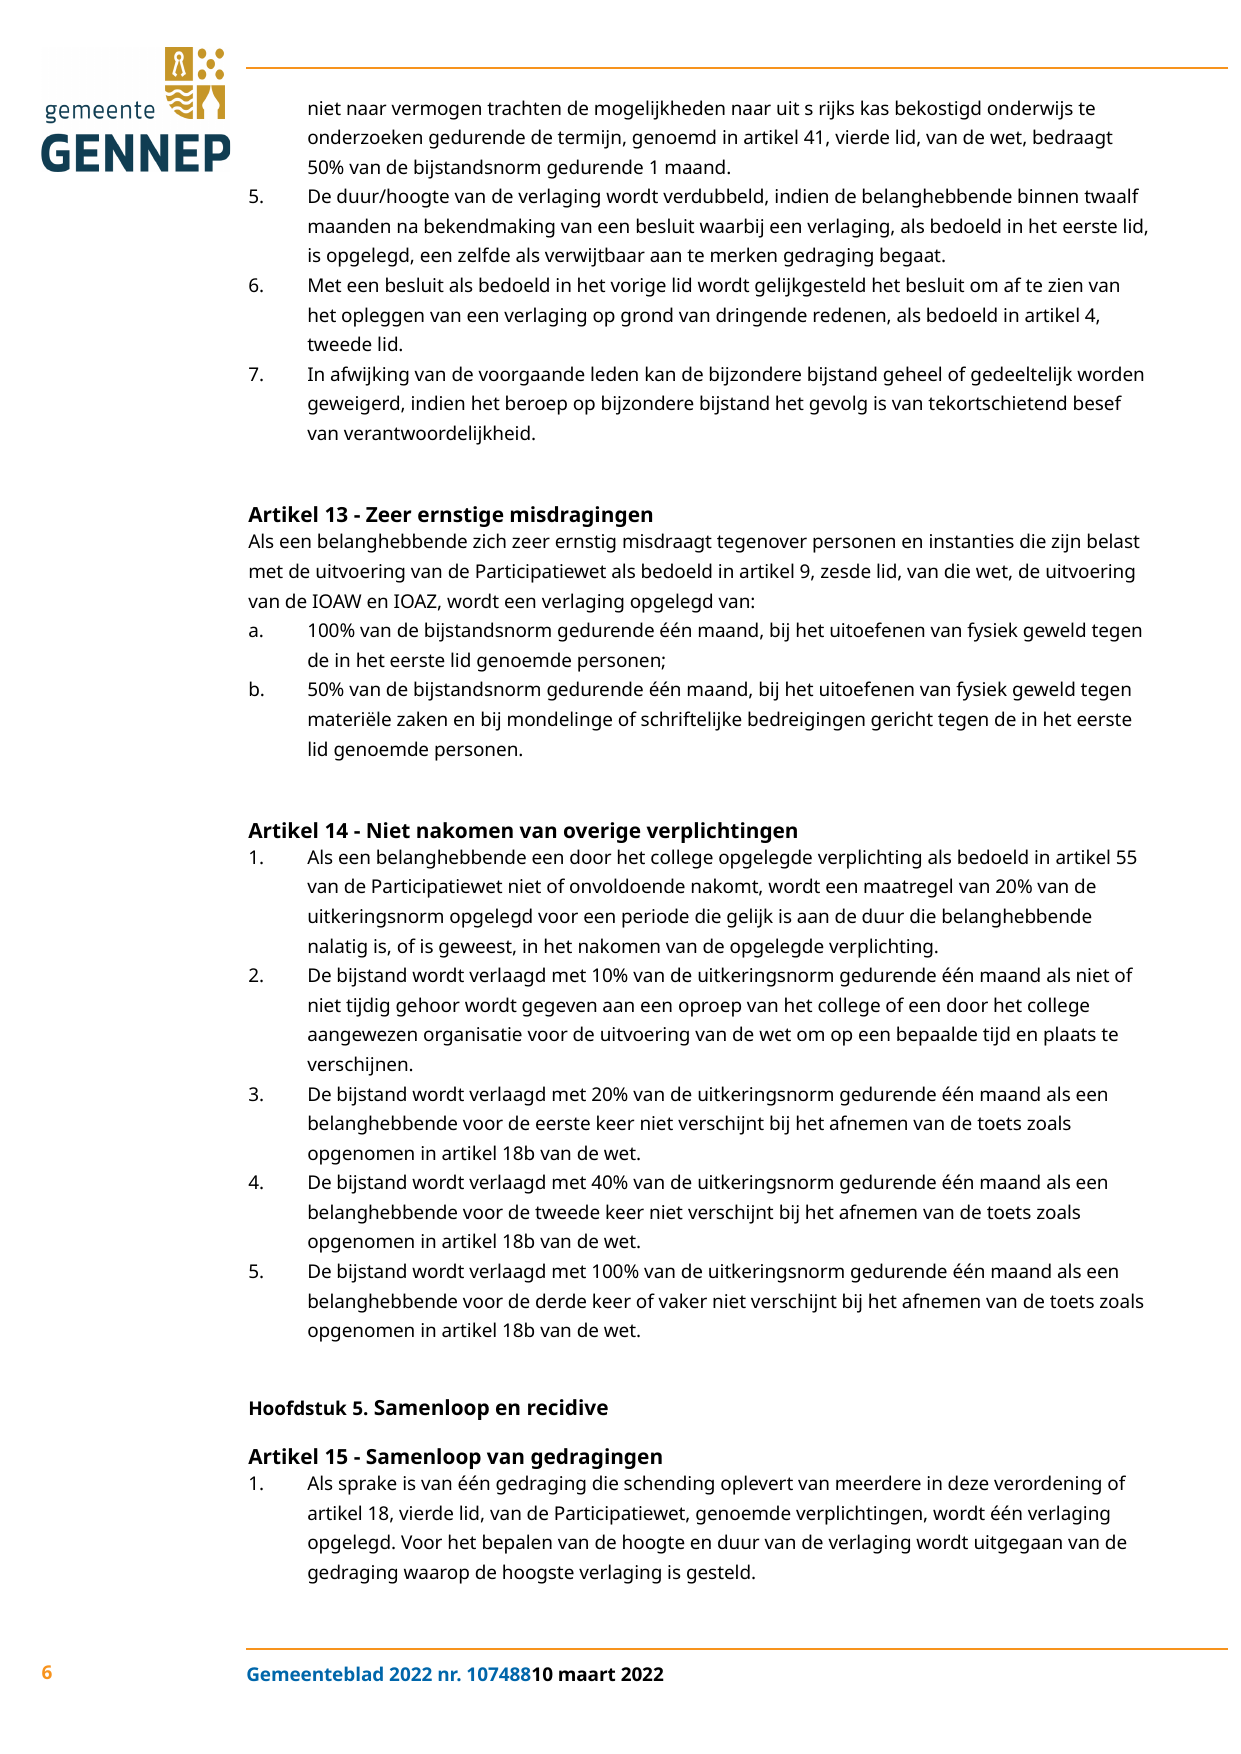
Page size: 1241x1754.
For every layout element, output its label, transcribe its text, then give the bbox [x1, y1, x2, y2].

list 100% van de bijstandsnorm gedurende één maand, bij het uitoefenen van fysiek geweld tegen de in het eerste lid genoemde personen; [248, 617, 1152, 673]
list De bijstand wordt verlaagd met 10% van de uitkeringsnorm gedurende één maand als niet of niet tijdig gehoor wordt gegeven aan een oproep van het college of een door het college aangewezen organisatie voor de uitvoering van de wet om op een bepaalde tijd en plaats te verschijnen. [248, 962, 1152, 1077]
picture [41, 47, 231, 172]
text Hoofdstuk 5. Samenloop en recidive [248, 1393, 1152, 1421]
list De duur/hoogte van de verlaging wordt verdubbeld, indien de belanghebbende binnen twaalf maanden na bekendmaking van een besluit waarbij een verlaging, als bedoeld in het eerste lid, is opgelegd, een zelfde als verwijtbaar aan te merken gedraging begaat. [248, 183, 1152, 268]
list Als sprake is van één gedraging die schending oplevert van meerdere in deze verordening of artikel 18, vierde lid, van de Participatiewet, genoemde verplichtingen, wordt één verlaging opgelegd. Voor het bepalen van de hoogte en duur van de verlaging wordt uitgegaan van de gedraging waarop de hoogste verlaging is gesteld. [248, 1470, 1152, 1585]
text Als een belanghebbende zich zeer ernstig misdraagt tegenover personen en instanties die zijn belast met de uitvoering van de Participatiewet als bedoeld in artikel 9, zesde lid, van die wet, de uitvoering van de IOAW en IOAZ, wordt een verlaging opgelegd van: [248, 529, 1152, 613]
list Als een belanghebbende een door het college opgelegde verplichting als bedoeld in artikel 55 van de Participatiewet niet of onvoldoende nakomt, wordt een maatregel van 20% van de uitkeringsnorm opgelegd voor een periode die gelijk is aan de duur die belanghebbende nalatig is, of is geweest, in het nakomen van de opgelegde verplichting. [248, 844, 1152, 959]
text Artikel 14 - Niet nakomen van overige verplichtingen [248, 816, 1152, 844]
list Met een besluit als bedoeld in het vorige lid wordt gelijkgesteld het besluit om af te zien van het opleggen van een verlaging op grond van dringende redenen, als bedoeld in artikel 4, tweede lid. [248, 272, 1152, 357]
list De bijstand wordt verlaagd met 100% van de uitkeringsnorm gedurende één maand als een belanghebbende voor de derde keer of vaker niet verschijnt bij het afnemen van de toets zoals opgenomen in artikel 18b van de wet. [248, 1258, 1152, 1343]
text Artikel 13 - Zeer ernstige misdragingen [248, 500, 1152, 529]
list 50% van de bijstandsnorm gedurende één maand, bij het uitoefenen van fysiek geweld tegen materiële zaken en bij mondelinge of schriftelijke bedreigingen gericht tegen de in het eerste lid genoemde personen. [248, 677, 1152, 761]
list De bijstand wordt verlaagd met 20% van de uitkeringsnorm gedurende één maand als een belanghebbende voor de eerste keer niet verschijnt bij het afnemen van de toets zoals opgenomen in artikel 18b van de wet. [248, 1081, 1152, 1166]
text Artikel 15 - Samenloop van gedragingen [248, 1442, 1152, 1470]
list In afwijking van de voorgaande leden kan de bijzondere bijstand geheel of gedeeltelijk worden geweigerd, indien het beroep op bijzondere bijstand het gevolg is van tekortschietend besef van verantwoordelijkheid. [248, 361, 1152, 446]
list De bijstand wordt verlaagd met 40% van de uitkeringsnorm gedurende één maand als een belanghebbende voor de tweede keer niet verschijnt bij het afnemen van de toets zoals opgenomen in artikel 18b van de wet. [248, 1169, 1152, 1254]
list niet naar vermogen trachten de mogelijkheden naar uit s rijks kas bekostigd onderwijs te onderzoeken gedurende de termijn, genoemd in artikel 41, vierde lid, van de wet, bedraagt 50% van de bijstandsnorm gedurende 1 maand. [248, 95, 1152, 180]
